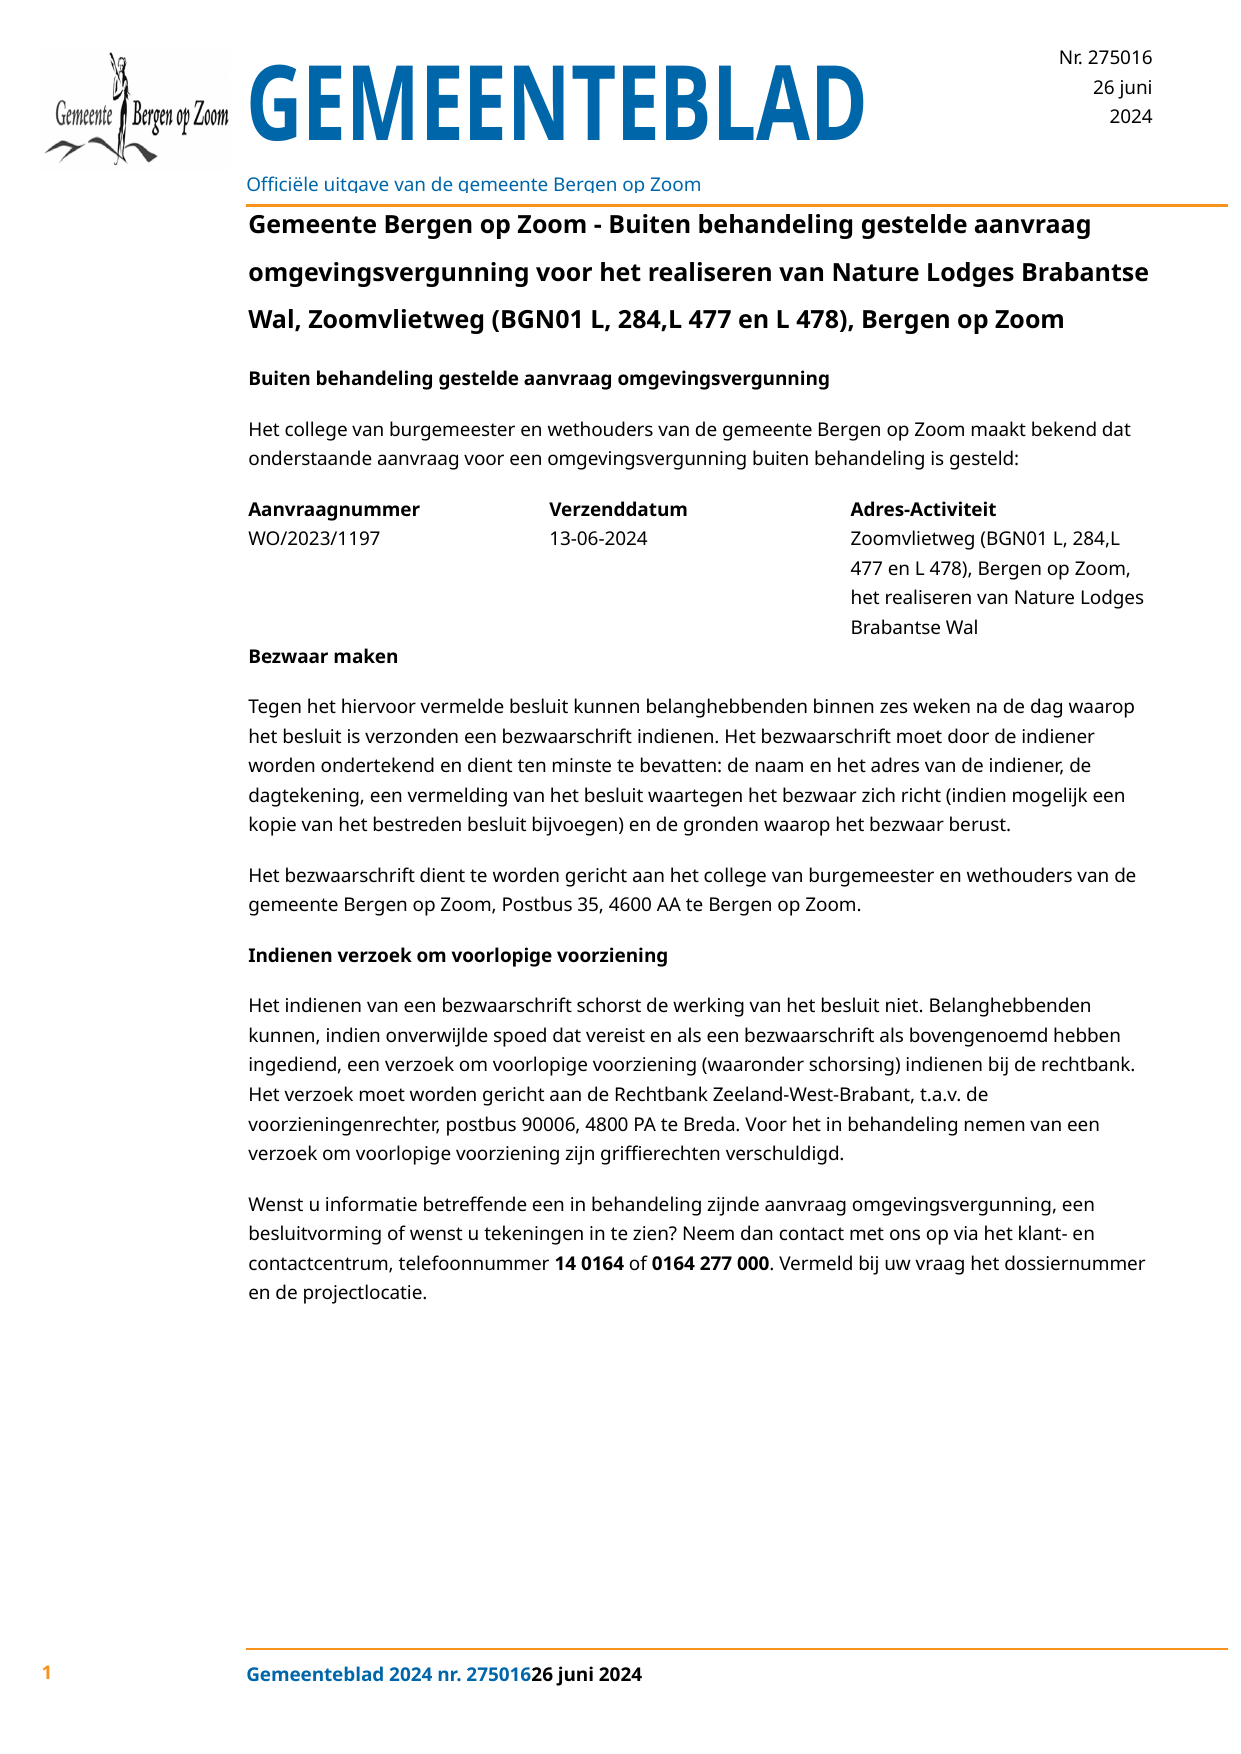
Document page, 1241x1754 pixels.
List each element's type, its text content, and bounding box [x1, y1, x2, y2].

text Bezwaar maken [248, 643, 1152, 668]
text Het college van burgemeester en wethouders van de gemeente Bergen op Zoom maakt bekend dat onderstaande aanvraag voor een omgevingsvergunning buiten behandeling is gesteld: [248, 416, 1152, 471]
table_header 13-06-2024 [549, 525, 850, 639]
text Buiten behandeling gestelde aanvraag omgevingsvergunning [248, 366, 1152, 391]
table_header Adres-Activiteit [850, 496, 1152, 522]
text Tegen het hiervoor vermelde besluit kunnen belanghebbenden binnen zes weken na de dag waarop het besluit is verzonden een bezwaarschrift indienen. Het bezwaarschrift moet door de indiener worden ondertekend en dient ten minste te bevatten: de naam en het adres van de indiener, de dagtekening, een vermelding van het besluit waartegen het bezwaar zich richt (indien mogelijk een kopie van het bestreden besluit bijvoegen) en de gronden waarop het bezwaar berust. [248, 693, 1152, 837]
text Indienen verzoek om voorlopige voorziening [248, 942, 1152, 968]
text Wenst u informatie betreffende een in behandeling zijnde aanvraag omgevingsvergunning, een besluitvorming of wenst u tekeningen in te zien? Neem dan contact met ons op via het klant- en contactcentrum, telefoonnummer 14 0164 of 0164 277 000. Vermeld bij uw vraag het dossiernummer en de projectlocatie. [248, 1191, 1152, 1305]
text Het bezwaarschrift dient te worden gericht aan het college van burgemeester en wethouders van de gemeente Bergen op Zoom, Postbus 35, 4600 AA te Bergen op Zoom. [248, 862, 1152, 917]
table_header Verzenddatum [549, 496, 850, 522]
table_header Zoomvlietweg (BGN01 L, 284,L 477 en L 478), Bergen op Zoom, het realiseren van Nature Lodges Brabantse Wal [850, 525, 1152, 639]
picture [41, 47, 231, 172]
text Gemeente Bergen op Zoom - Buiten behandeling gestelde aanvraag omgevingsvergunning voor het realiseren van Nature Lodges Brabantse Wal, Zoomvlietweg (BGN01 L, 284,L 477 en L 478), Bergen op Zoom [248, 207, 1152, 336]
table_header WO/2023/1197 [248, 525, 549, 639]
table_header Aanvraagnummer [248, 496, 549, 522]
text Het indienen van een bezwaarschrift schorst de werking van het besluit niet. Belanghebbenden kunnen, indien onverwijlde spoed dat vereist en als een bezwaarschrift als bovengenoemd hebben ingediend, een verzoek om voorlopige voorziening (waaronder schorsing) indienen bij de rechtbank. Het verzoek moet worden gericht aan de Rechtbank Zeeland-West-Brabant, t.a.v. de voorzieningenrechter, postbus 90006, 4800 PA te Breda. Voor het in behandeling nemen van een verzoek om voorlopige voorziening zijn griffierechten verschuldigd. [248, 992, 1152, 1166]
